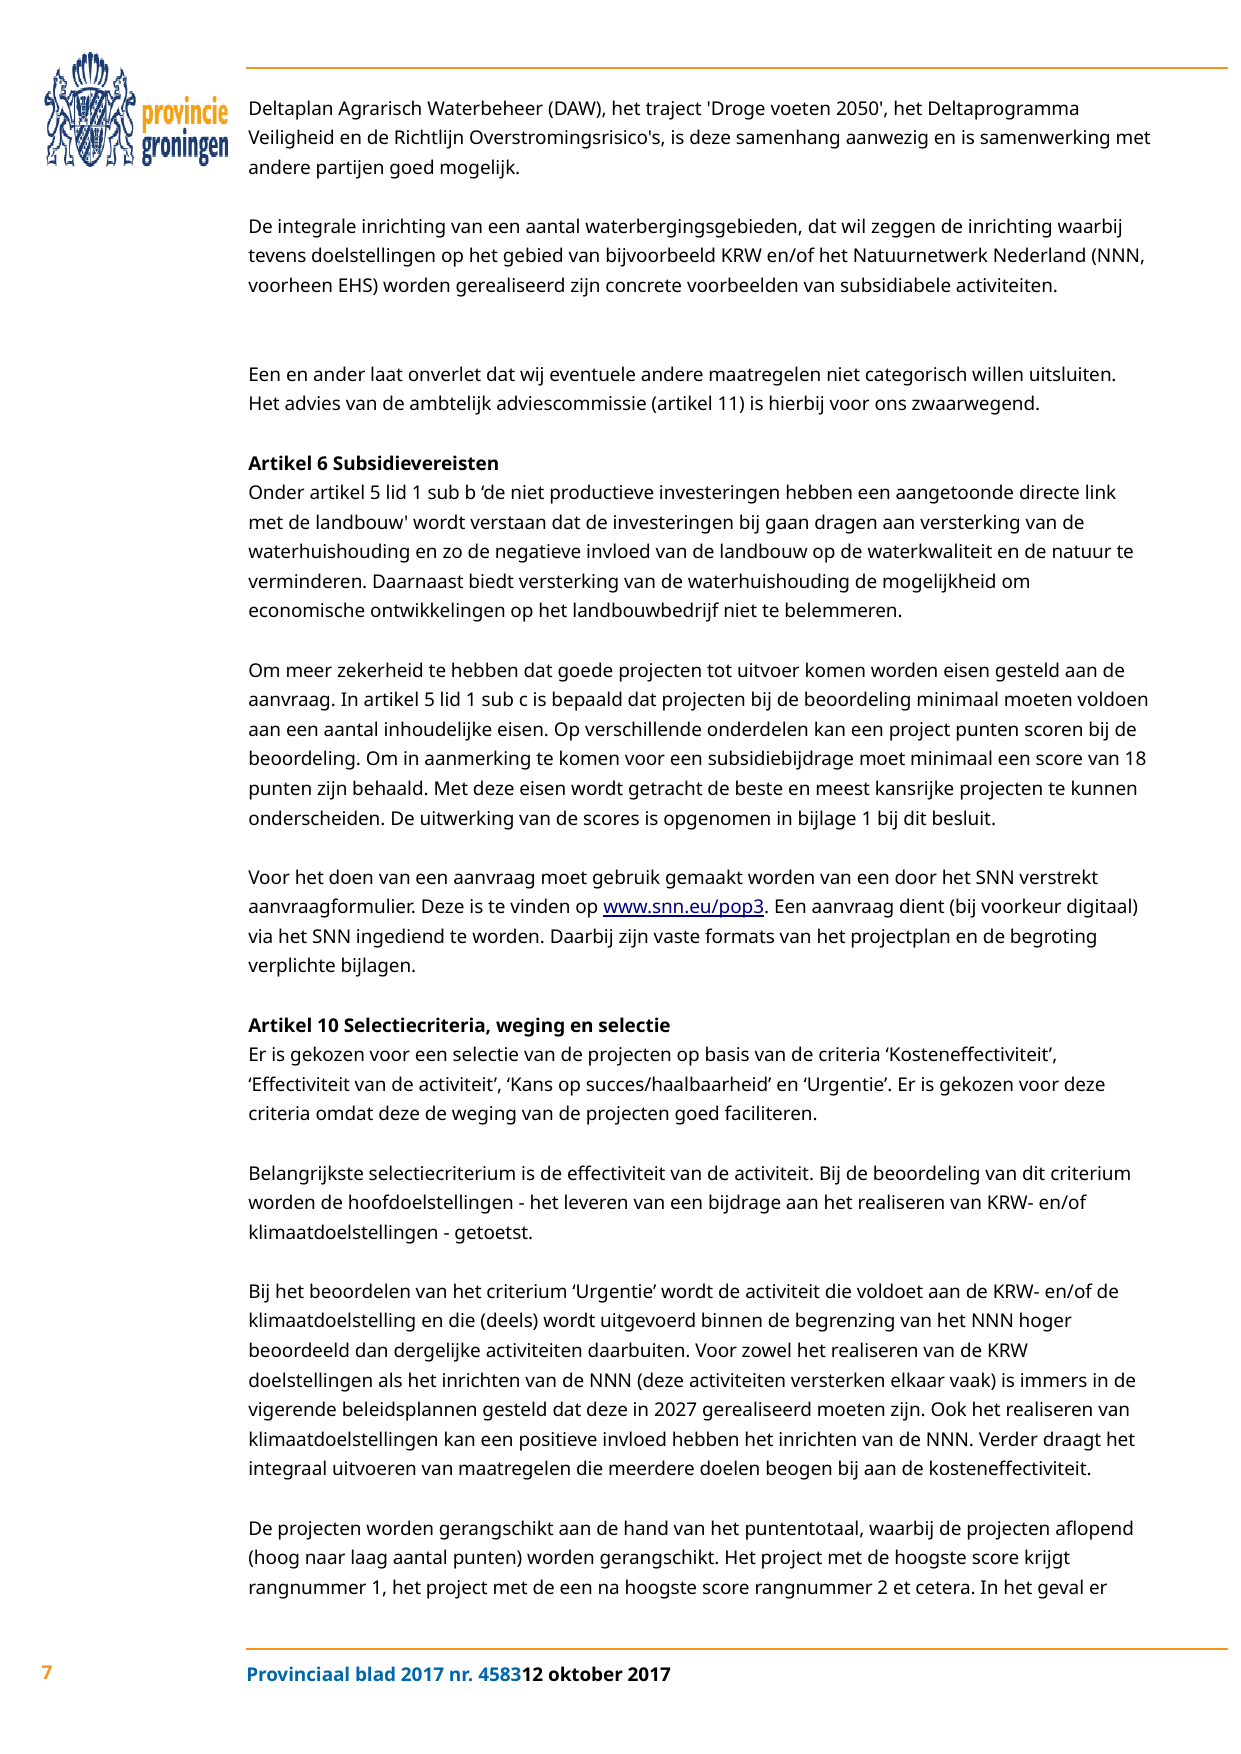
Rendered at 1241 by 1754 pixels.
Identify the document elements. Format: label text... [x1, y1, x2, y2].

text Er is gekozen voor een selectie van de projecten op basis van de criteria ‘Kosteneffectiviteit’, ‘Effectiviteit van de activiteit’, ‘Kans op succes/haalbaarheid’ en ‘Urgentie’. Er is gekozen voor deze criteria omdat deze de weging van de projecten goed faciliteren. [248, 1041, 1152, 1126]
text De integrale inrichting van een aantal waterbergingsgebieden, dat wil zeggen de inrichting waarbij tevens doelstellingen op het gebied van bijvoorbeeld KRW en/of het Natuurnetwerk Nederland (NNN, voorheen EHS) worden gerealiseerd zijn concrete voorbeelden van subsidiabele activiteiten. [248, 213, 1152, 298]
text Om meer zekerheid te hebben dat goede projecten tot uitvoer komen worden eisen gesteld aan de aanvraag. In artikel 5 lid 1 sub c is bepaald dat projecten bij de beoordeling minimaal moeten voldoen aan een aantal inhoudelijke eisen. Op verschillende onderdelen kan een project punten scoren bij de beoordeling. Om in aanmerking te komen voor een subsidiebijdrage moet minimaal een score van 18 punten zijn behaald. Met deze eisen wordt getracht de beste en meest kansrijke projecten te kunnen onderscheiden. De uitwerking van de scores is opgenomen in bijlage 1 bij dit besluit. [248, 657, 1152, 831]
text Artikel 10 Selectiecriteria, weging en selectie [248, 1012, 1152, 1038]
picture [41, 47, 231, 172]
text De projecten worden gerangschikt aan de hand van het puntentotaal, waarbij de projecten aflopend (hoog naar laag aantal punten) worden gerangschikt. Het project met de hoogste score krijgt rangnummer 1, het project met de een na hoogste score rangnummer 2 et cetera. In het geval er [248, 1515, 1152, 1600]
text Een en ander laat onverlet dat wij eventuele andere maatregelen niet categorisch willen uitsluiten. Het advies van de ambtelijk adviescommissie (artikel 11) is hierbij voor ons zwaarwegend. [248, 361, 1152, 416]
text Belangrijkste selectiecriterium is de effectiviteit van de activiteit. Bij de beoordeling van dit criterium worden de hoofdoelstellingen - het leveren van een bijdrage aan het realiseren van KRW- en/of klimaatdoelstellingen - getoetst. [248, 1160, 1152, 1245]
text Artikel 6 Subsidievereisten [248, 450, 1152, 476]
text Bij het beoordelen van het criterium ‘Urgentie’ wordt de activiteit die voldoet aan de KRW- en/of de klimaatdoelstelling en die (deels) wordt uitgevoerd binnen de begrenzing van het NNN hoger beoordeeld dan dergelijke activiteiten daarbuiten. Voor zowel het realiseren van de KRW doelstellingen als het inrichten van de NNN (deze activiteiten versterken elkaar vaak) is immers in de vigerende beleidsplannen gesteld dat deze in 2027 gerealiseerd moeten zijn. Ook het realiseren van klimaatdoelstellingen kan een positieve invloed hebben het inrichten van de NNN. Verder draagt het integraal uitvoeren van maatregelen die meerdere doelen beogen bij aan de kosteneffectiviteit. [248, 1278, 1152, 1481]
text Voor het doen van een aanvraag moet gebruik gemaakt worden van een door het SNN verstrekt aanvraagformulier. Deze is te vinden op www.snn.eu/pop3. Een aanvraag dient (bij voorkeur digitaal) via het SNN ingediend te worden. Daarbij zijn vaste formats van het projectplan en de begroting verplichte bijlagen. [248, 864, 1152, 978]
text Onder artikel 5 lid 1 sub b ‘de niet productieve investeringen hebben een aangetoonde directe link met de landbouw' wordt verstaan dat de investeringen bij gaan dragen aan versterking van de waterhuishouding en zo de negatieve invloed van de landbouw op de waterkwaliteit en de natuur te verminderen. Daarnaast biedt versterking van de waterhuishouding de mogelijkheid om economische ontwikkelingen op het landbouwbedrijf niet te belemmeren. [248, 479, 1152, 623]
text Deltaplan Agrarisch Waterbeheer (DAW), het traject 'Droge voeten 2050', het Deltaprogramma Veiligheid en de Richtlijn Overstromingsrisico's, is deze samenhang aanwezig en is samenwerking met andere partijen goed mogelijk. [248, 95, 1152, 180]
